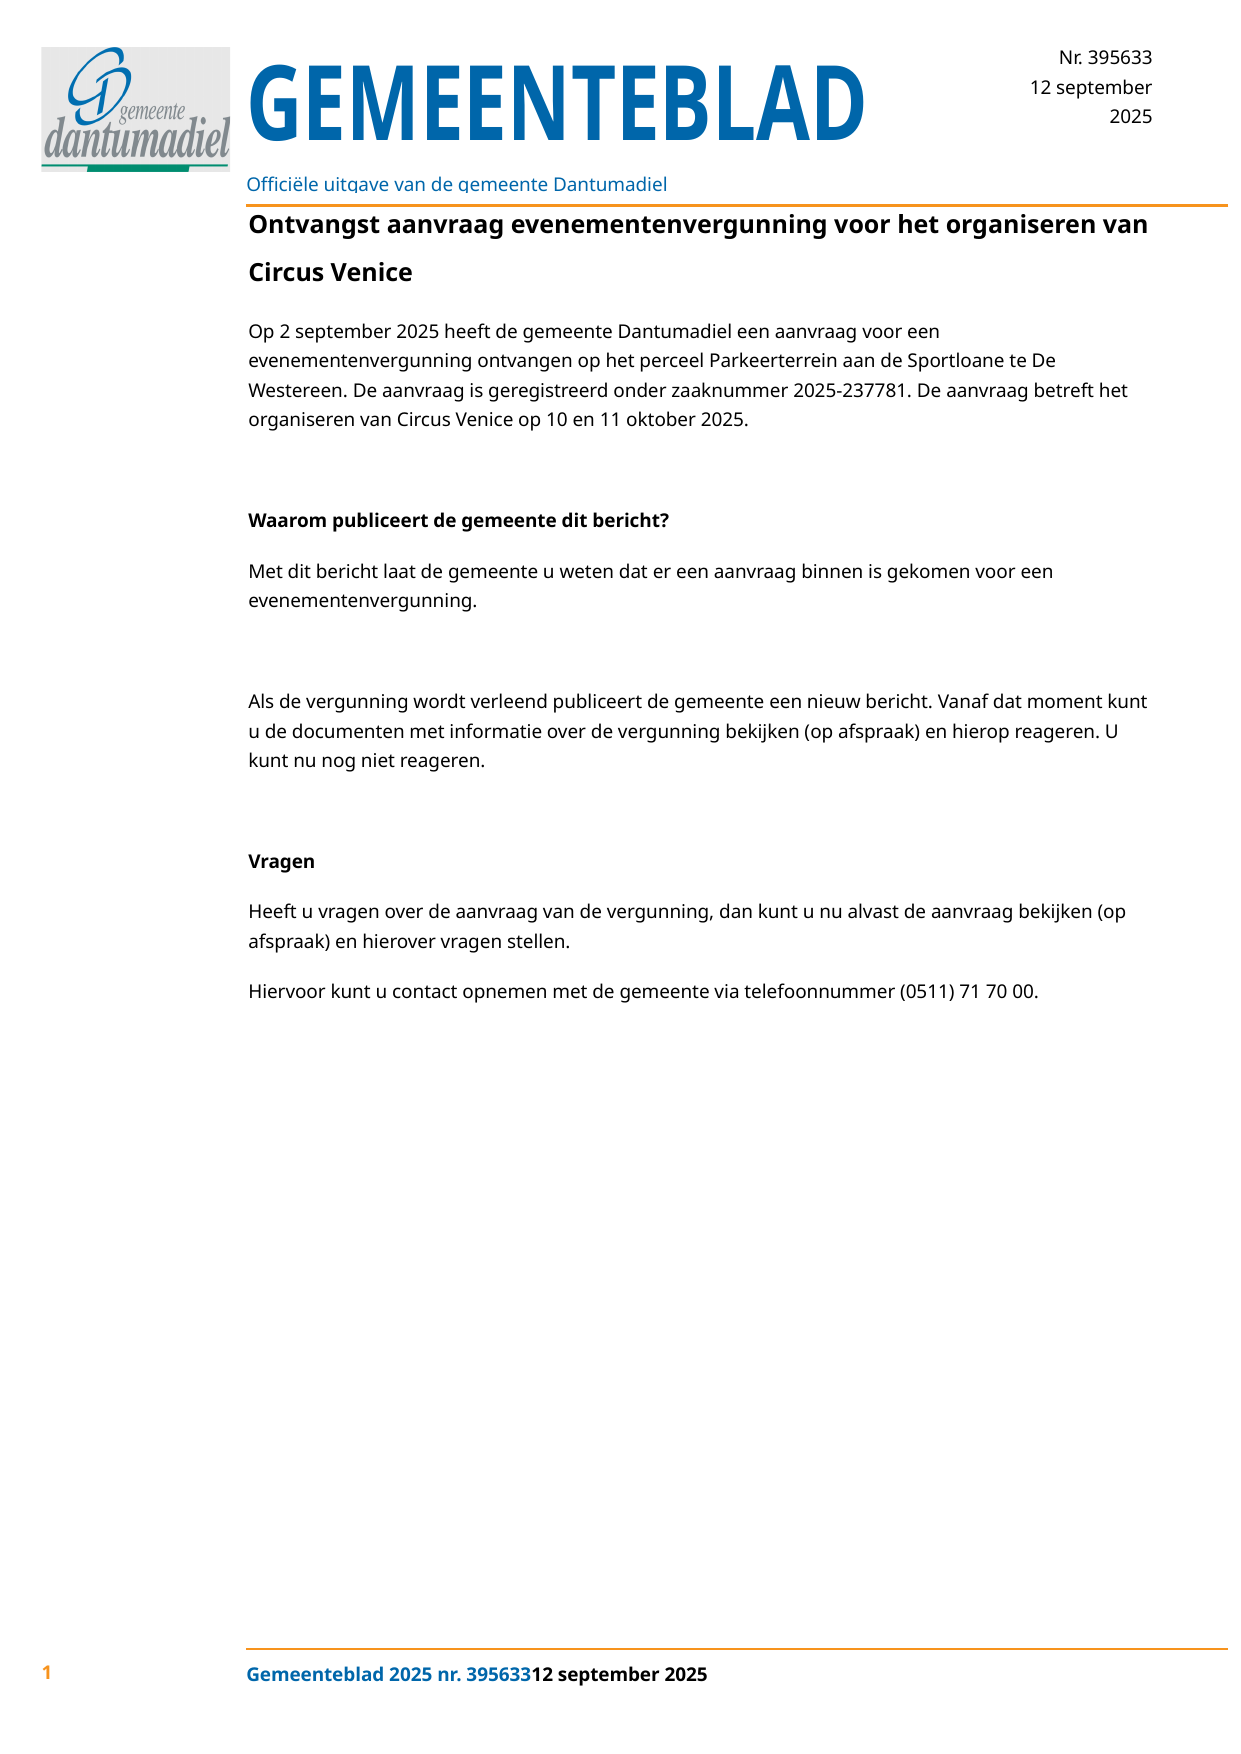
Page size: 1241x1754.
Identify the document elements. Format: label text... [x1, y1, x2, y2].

text Met dit bericht laat de gemeente u weten dat er een aanvraag binnen is gekomen voor een evenementenvergunning. [248, 558, 1152, 613]
text Waarom publiceert de gemeente dit bericht? [248, 507, 1152, 533]
text Op 2 september 2025 heeft de gemeente Dantumadiel een aanvraag voor een evenementenvergunning ontvangen op het perceel Parkeerterrein aan de Sportloane te De Westereen. De aanvraag is geregistreerd onder zaaknummer 2025-237781. De aanvraag betreft het organiseren van Circus Venice op 10 en 11 oktober 2025. [248, 318, 1152, 432]
text Hiervoor kunt u contact opnemen met de gemeente via telefoonnummer (0511) 71 70 00. [248, 979, 1152, 1004]
text Heeft u vragen over de aanvraag van de vergunning, dan kunt u nu alvast de aanvraag bekijken (op afspraak) en hierover vragen stellen. [248, 899, 1152, 954]
text Ontvangst aanvraag evenementenvergunning voor het organiseren van Circus Venice [248, 207, 1152, 288]
text Als de vergunning wordt verleend publiceert de gemeente een nieuw bericht. Vanaf dat moment kunt u de documenten met informatie over de vergunning bekijken (op afspraak) en hierop reageren. U kunt nu nog niet reageren. [248, 688, 1152, 773]
picture [41, 47, 231, 172]
text Vragen [248, 848, 1152, 874]
